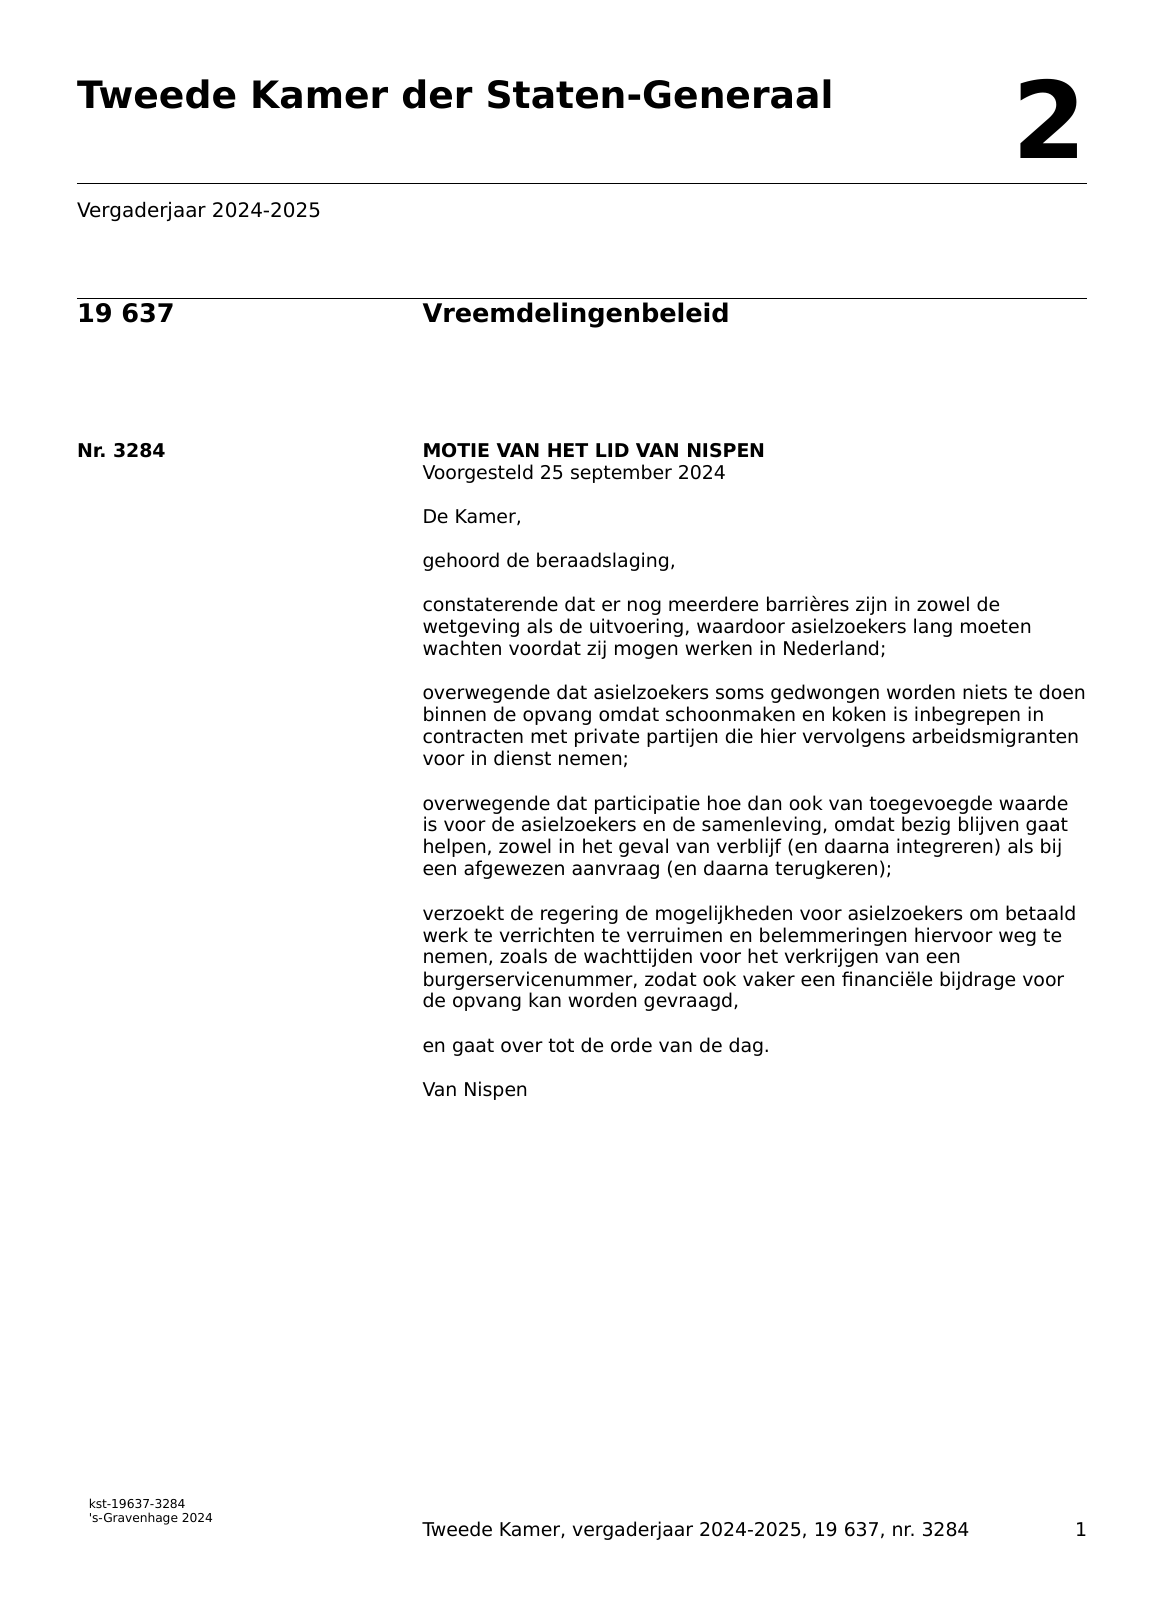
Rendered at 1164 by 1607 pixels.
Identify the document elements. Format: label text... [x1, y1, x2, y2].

table_cell Vergaderjaar 2024-2025 [77, 184, 1087, 298]
text gehoord de beraadslaging, [422, 550, 1087, 572]
text overwegende dat asielzoekers soms gedwongen worden niets te doen binnen de opvang omdat schoonmaken en koken is inbegrepen in contracten met private partijen die hier vervolgens arbeidsmigranten voor in dienst nemen; [422, 682, 1087, 770]
subtitle Nr. 3284 MOTIE VAN HET LID VAN NISPEN [77, 440, 1087, 462]
text overwegende dat participatie hoe dan ook van toegevoegde waarde is voor de asielzoekers en de samenleving, omdat bezig blijven gaat helpen, zowel in het geval van verblijf (en daarna integreren) als bij een afgewezen aanvraag (en daarna terugkeren); [422, 792, 1087, 880]
subtitle 19 637 Vreemdelingenbeleid [77, 299, 1087, 329]
table_header 2 [886, 59, 1087, 183]
text Voorgesteld 25 september 2024 [422, 462, 1087, 484]
table_header Tweede Kamer der Staten-Generaal [77, 59, 886, 183]
text verzoekt de regering de mogelijkheden voor asielzoekers om betaald werk te verrichten te verruimen en belemmeringen hiervoor weg te nemen, zoals de wachttijden voor het verkrijgen van een burgerservicenummer, zodat ook vaker een financiële bijdrage voor de opvang kan worden gevraagd, [422, 902, 1087, 1012]
text De Kamer, [422, 506, 1087, 528]
text constaterende dat er nog meerdere barrières zijn in zowel de wetgeving als de uitvoering, waardoor asielzoekers lang moeten wachten voordat zij mogen werken in Nederland; [422, 594, 1087, 660]
text en gaat over tot de orde van de dag. [422, 1034, 1087, 1057]
text Van Nispen [422, 1079, 1087, 1101]
text 's-Gravenhage 2024 [88, 1511, 323, 1525]
text kst-19637-3284 [88, 1497, 323, 1511]
